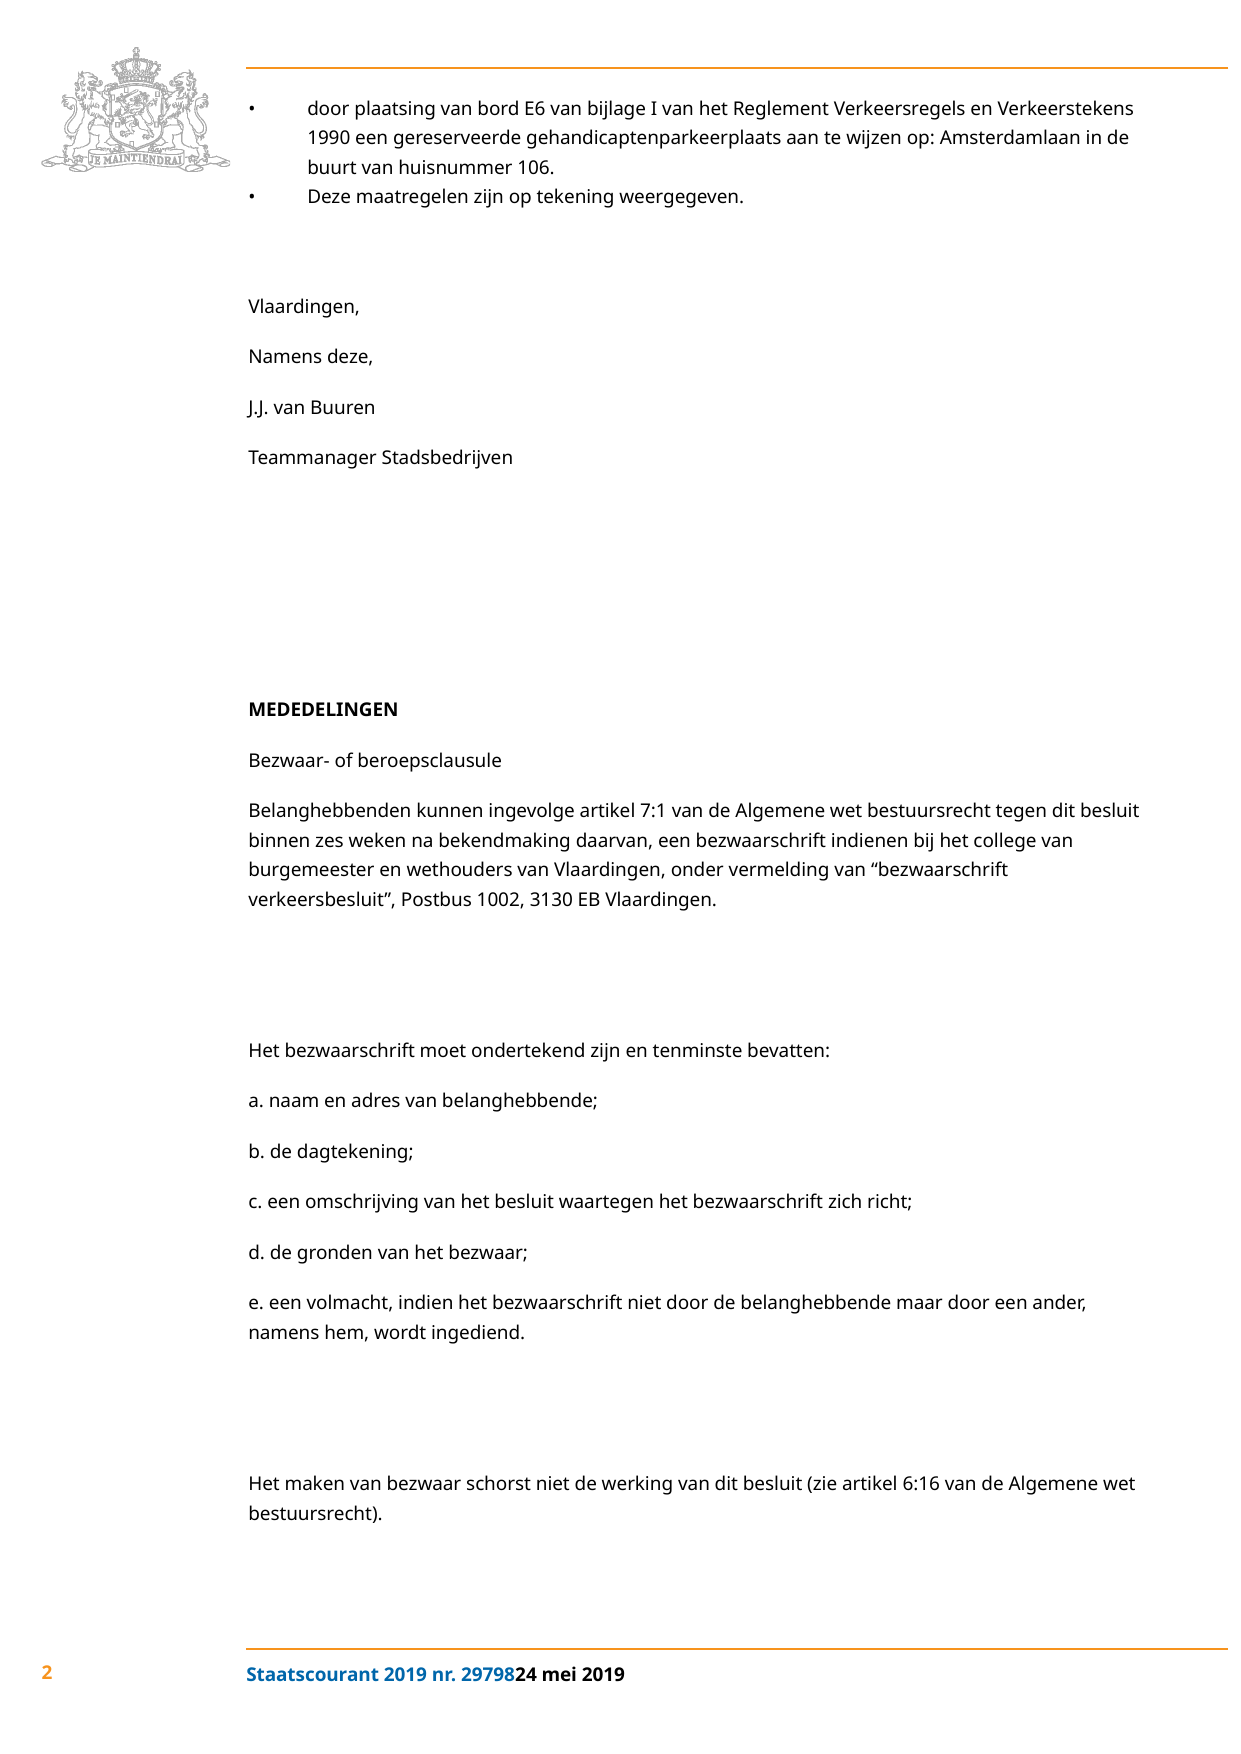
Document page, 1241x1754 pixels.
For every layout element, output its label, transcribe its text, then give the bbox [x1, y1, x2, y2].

text Namens deze, [248, 343, 1152, 369]
text Belanghebbenden kunnen ingevolge artikel 7:1 van de Algemene wet bestuursrecht tegen dit besluit binnen zes weken na bekendmaking daarvan, een bezwaarschrift indienen bij het college van burgemeester en wethouders van Vlaardingen, onder vermelding van “bezwaarschrift verkeersbesluit”, Postbus 1002, 3130 EB Vlaardingen. [248, 797, 1152, 912]
text Het maken van bezwaar schorst niet de werking van dit besluit (zie artikel 6:16 van de Algemene wet bestuursrecht). [248, 1470, 1152, 1526]
text a. naam en adres van belanghebbende; [248, 1088, 1152, 1113]
list Deze maatregelen zijn op tekening weergegeven. [248, 183, 1152, 209]
text b. de dagtekening; [248, 1138, 1152, 1164]
picture [41, 47, 231, 172]
text c. een omschrijving van het besluit waartegen het bezwaarschrift zich richt; [248, 1188, 1152, 1214]
text d. de gronden van het bezwaar; [248, 1239, 1152, 1265]
text e. een volmacht, indien het bezwaarschrift niet door de belanghebbende maar door een ander, namens hem, wordt ingediend. [248, 1289, 1152, 1345]
text J.J. van Buuren [248, 394, 1152, 420]
list door plaatsing van bord E6 van bijlage I van het Reglement Verkeersregels en Verkeerstekens 1990 een gereserveerde gehandicaptenparkeerplaats aan te wijzen op: Amsterdamlaan in de buurt van huisnummer 106. [248, 95, 1152, 180]
text Het bezwaarschrift moet ondertekend zijn en tenminste bevatten: [248, 1037, 1152, 1063]
text Vlaardingen, [248, 293, 1152, 319]
text Teammanager Stadsbedrijven [248, 444, 1152, 470]
text MEDEDELINGEN [248, 696, 1152, 722]
text Bezwaar- of beroepsclausule [248, 747, 1152, 773]
